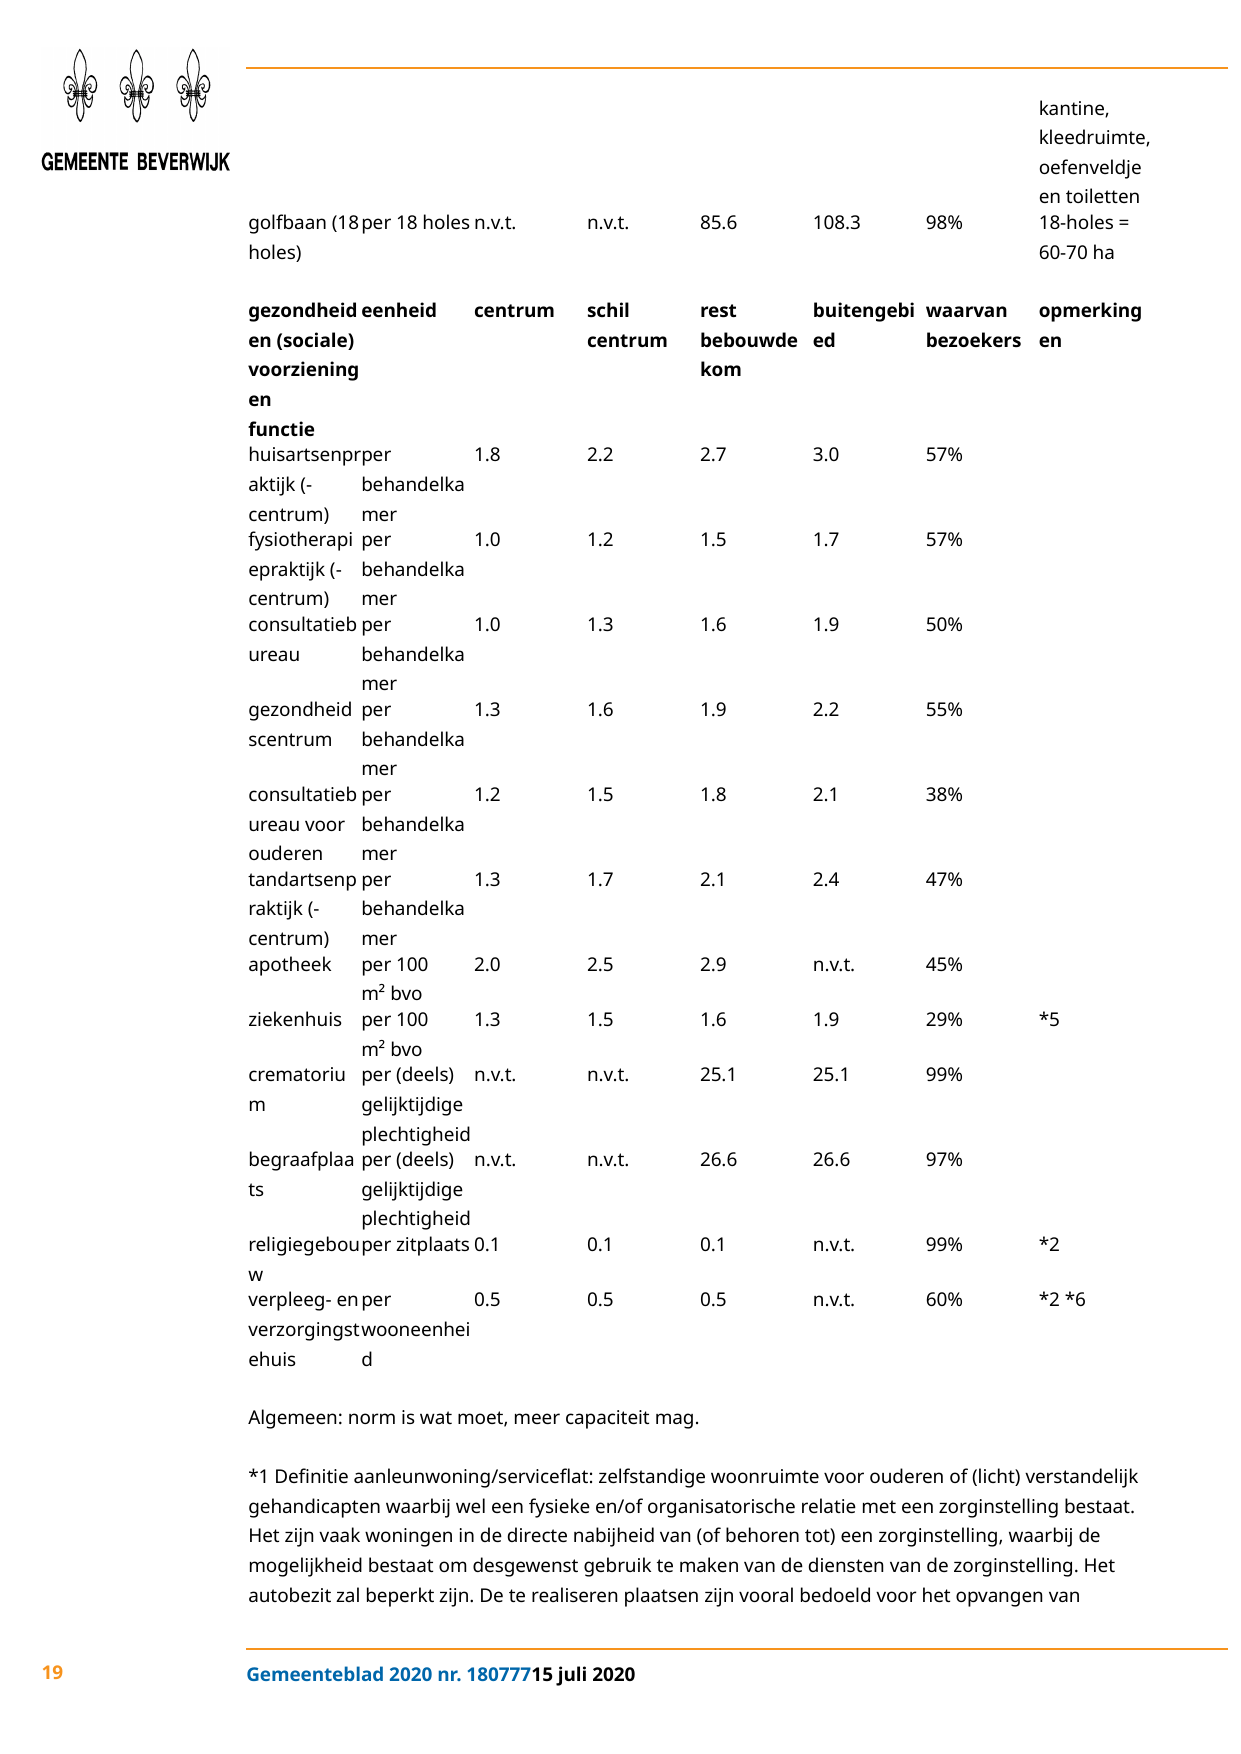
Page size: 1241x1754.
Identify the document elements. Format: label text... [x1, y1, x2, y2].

table_cell golfbaan (18 holes) [248, 209, 361, 264]
table_cell per wooneenheid [361, 1287, 474, 1372]
table_cell 1.6 [700, 611, 813, 696]
table_cell n.v.t. [474, 209, 587, 264]
table_cell [1039, 951, 1152, 1006]
table_cell n.v.t. [587, 1146, 700, 1231]
table_cell 1.5 [700, 526, 813, 611]
table_cell 2.2 [587, 442, 700, 526]
table_cell 2.2 [813, 696, 926, 781]
table_cell per behandelkamer [361, 526, 474, 611]
table_cell 57% [926, 526, 1038, 611]
table_header eenheid [361, 298, 474, 442]
table_cell n.v.t. [474, 1146, 587, 1231]
table_cell 0.5 [700, 1287, 813, 1372]
table_cell 1.5 [587, 781, 700, 866]
table_cell 1.9 [813, 1006, 926, 1062]
table_cell *2 [1039, 1231, 1152, 1287]
table_cell huisartsenpraktijk (-centrum) [248, 442, 361, 526]
table_cell [1039, 611, 1152, 696]
table_cell 47% [926, 866, 1038, 951]
table_cell per zitplaats [361, 1231, 474, 1287]
table_header opmerkingen [1039, 298, 1152, 442]
table_cell 1.3 [474, 1006, 587, 1062]
table_cell 2.1 [700, 866, 813, 951]
table_cell fysiotherapiepraktijk (-centrum) [248, 526, 361, 611]
table_cell [1039, 866, 1152, 951]
table_cell 0.1 [587, 1231, 700, 1287]
table_cell 0.1 [474, 1231, 587, 1287]
table_cell [1039, 781, 1152, 866]
table_cell 3.0 [813, 442, 926, 526]
table_cell *2 *6 [1039, 1287, 1152, 1372]
table_cell 2.4 [813, 866, 926, 951]
table_header gezondheid en (sociale) voorzieningen functie [248, 298, 361, 442]
table_header buitengebied [813, 298, 926, 442]
table_cell 26.6 [813, 1146, 926, 1231]
table_cell [361, 95, 474, 209]
table_cell 1.3 [587, 611, 700, 696]
table_cell 1.3 [474, 866, 587, 951]
table_cell 99% [926, 1062, 1038, 1146]
table_cell 1.7 [587, 866, 700, 951]
text *1 Definitie aanleunwoning/serviceflat: zelfstandige woonruimte voor ouderen of (licht) verstandelijk gehandicapten waarbij wel een fysieke en/of organisatorische relatie met een zorginstelling bestaat. Het zijn vaak woningen in de directe nabijheid van (of behoren tot) een zorginstelling, waarbij de mogelijkheid bestaat om desgewenst gebruik te maken van de diensten van de zorginstelling. Het autobezit zal beperkt zijn. De te realiseren plaatsen zijn vooral bedoeld voor het opvangen van [248, 1463, 1152, 1608]
table_cell n.v.t. [587, 1062, 700, 1146]
table_cell verpleeg- en verzorgingstehuis [248, 1287, 361, 1372]
table_cell [248, 95, 361, 209]
table_cell [1039, 442, 1152, 526]
table_cell 1.8 [700, 781, 813, 866]
table_cell per 100 m² bvo [361, 951, 474, 1006]
table_cell 1.6 [700, 1006, 813, 1062]
table_cell 50% [926, 611, 1038, 696]
table_cell 38% [926, 781, 1038, 866]
table_header waarvan bezoekers [926, 298, 1038, 442]
table_cell crematorium [248, 1062, 361, 1146]
table_header centrum [474, 298, 587, 442]
table_cell 1.0 [474, 611, 587, 696]
table_header schil centrum [587, 298, 700, 442]
table_cell 57% [926, 442, 1038, 526]
table_cell [587, 95, 700, 209]
table_cell 2.1 [813, 781, 926, 866]
table_cell 2.0 [474, 951, 587, 1006]
table_cell tandartsenpraktijk (-centrum) [248, 866, 361, 951]
table_cell *5 [1039, 1006, 1152, 1062]
table_cell 1.7 [813, 526, 926, 611]
table_cell per behandelkamer [361, 696, 474, 781]
table_cell [1039, 696, 1152, 781]
table_cell per (deels) gelijktijdige plechtigheid [361, 1146, 474, 1231]
table_cell 108.3 [813, 209, 926, 264]
table_cell n.v.t. [474, 1062, 587, 1146]
table_cell 1.6 [587, 696, 700, 781]
table_cell 55% [926, 696, 1038, 781]
table_cell 1.9 [813, 611, 926, 696]
table_cell 99% [926, 1231, 1038, 1287]
table_cell [813, 95, 926, 209]
table_cell 97% [926, 1146, 1038, 1231]
table_cell [1039, 526, 1152, 611]
table_cell [1039, 1062, 1152, 1146]
table_cell 25.1 [813, 1062, 926, 1146]
table_cell 25.1 [700, 1062, 813, 1146]
picture [41, 47, 231, 172]
table_header rest bebouwde kom [700, 298, 813, 442]
text Algemeen: norm is wat moet, meer capaciteit mag. [248, 1404, 1152, 1430]
table_cell 29% [926, 1006, 1038, 1062]
table_cell [1039, 1146, 1152, 1231]
table_cell per behandelkamer [361, 611, 474, 696]
table_cell 1.9 [700, 696, 813, 781]
table_cell 1.5 [587, 1006, 700, 1062]
table_cell religiegebouw [248, 1231, 361, 1287]
table_cell 1.0 [474, 526, 587, 611]
table_cell [926, 95, 1038, 209]
table_cell per (deels) gelijktijdige plechtigheid [361, 1062, 474, 1146]
table_cell 2.9 [700, 951, 813, 1006]
table_cell 1.2 [587, 526, 700, 611]
table_cell per behandelkamer [361, 866, 474, 951]
table_cell 98% [926, 209, 1038, 264]
table_cell 85.6 [700, 209, 813, 264]
table_cell n.v.t. [813, 1231, 926, 1287]
table_cell gezondheidscentrum [248, 696, 361, 781]
table_cell n.v.t. [813, 951, 926, 1006]
table_cell 1.3 [474, 696, 587, 781]
table_cell per behandelkamer [361, 781, 474, 866]
table_cell 0.1 [700, 1231, 813, 1287]
table_cell n.v.t. [587, 209, 700, 264]
table_cell 1.8 [474, 442, 587, 526]
table_cell [474, 95, 587, 209]
table_cell n.v.t. [813, 1287, 926, 1372]
table_cell 1.2 [474, 781, 587, 866]
table_cell apotheek [248, 951, 361, 1006]
table_cell kantine, kleedruimte, oefenveldje en toiletten [1039, 95, 1152, 209]
table_cell 45% [926, 951, 1038, 1006]
table_cell 18-holes = 60-70 ha [1039, 209, 1152, 264]
table_cell [700, 95, 813, 209]
table_cell begraafplaats [248, 1146, 361, 1231]
table_cell per 18 holes [361, 209, 474, 264]
table_cell 26.6 [700, 1146, 813, 1231]
table_cell consultatiebureau voor ouderen [248, 781, 361, 866]
table_cell 0.5 [587, 1287, 700, 1372]
table_cell consultatiebureau [248, 611, 361, 696]
table_cell 60% [926, 1287, 1038, 1372]
table_cell per 100 m² bvo [361, 1006, 474, 1062]
table_cell ziekenhuis [248, 1006, 361, 1062]
table_cell 2.5 [587, 951, 700, 1006]
table_cell per behandelkamer [361, 442, 474, 526]
table_cell 0.5 [474, 1287, 587, 1372]
table_cell 2.7 [700, 442, 813, 526]
